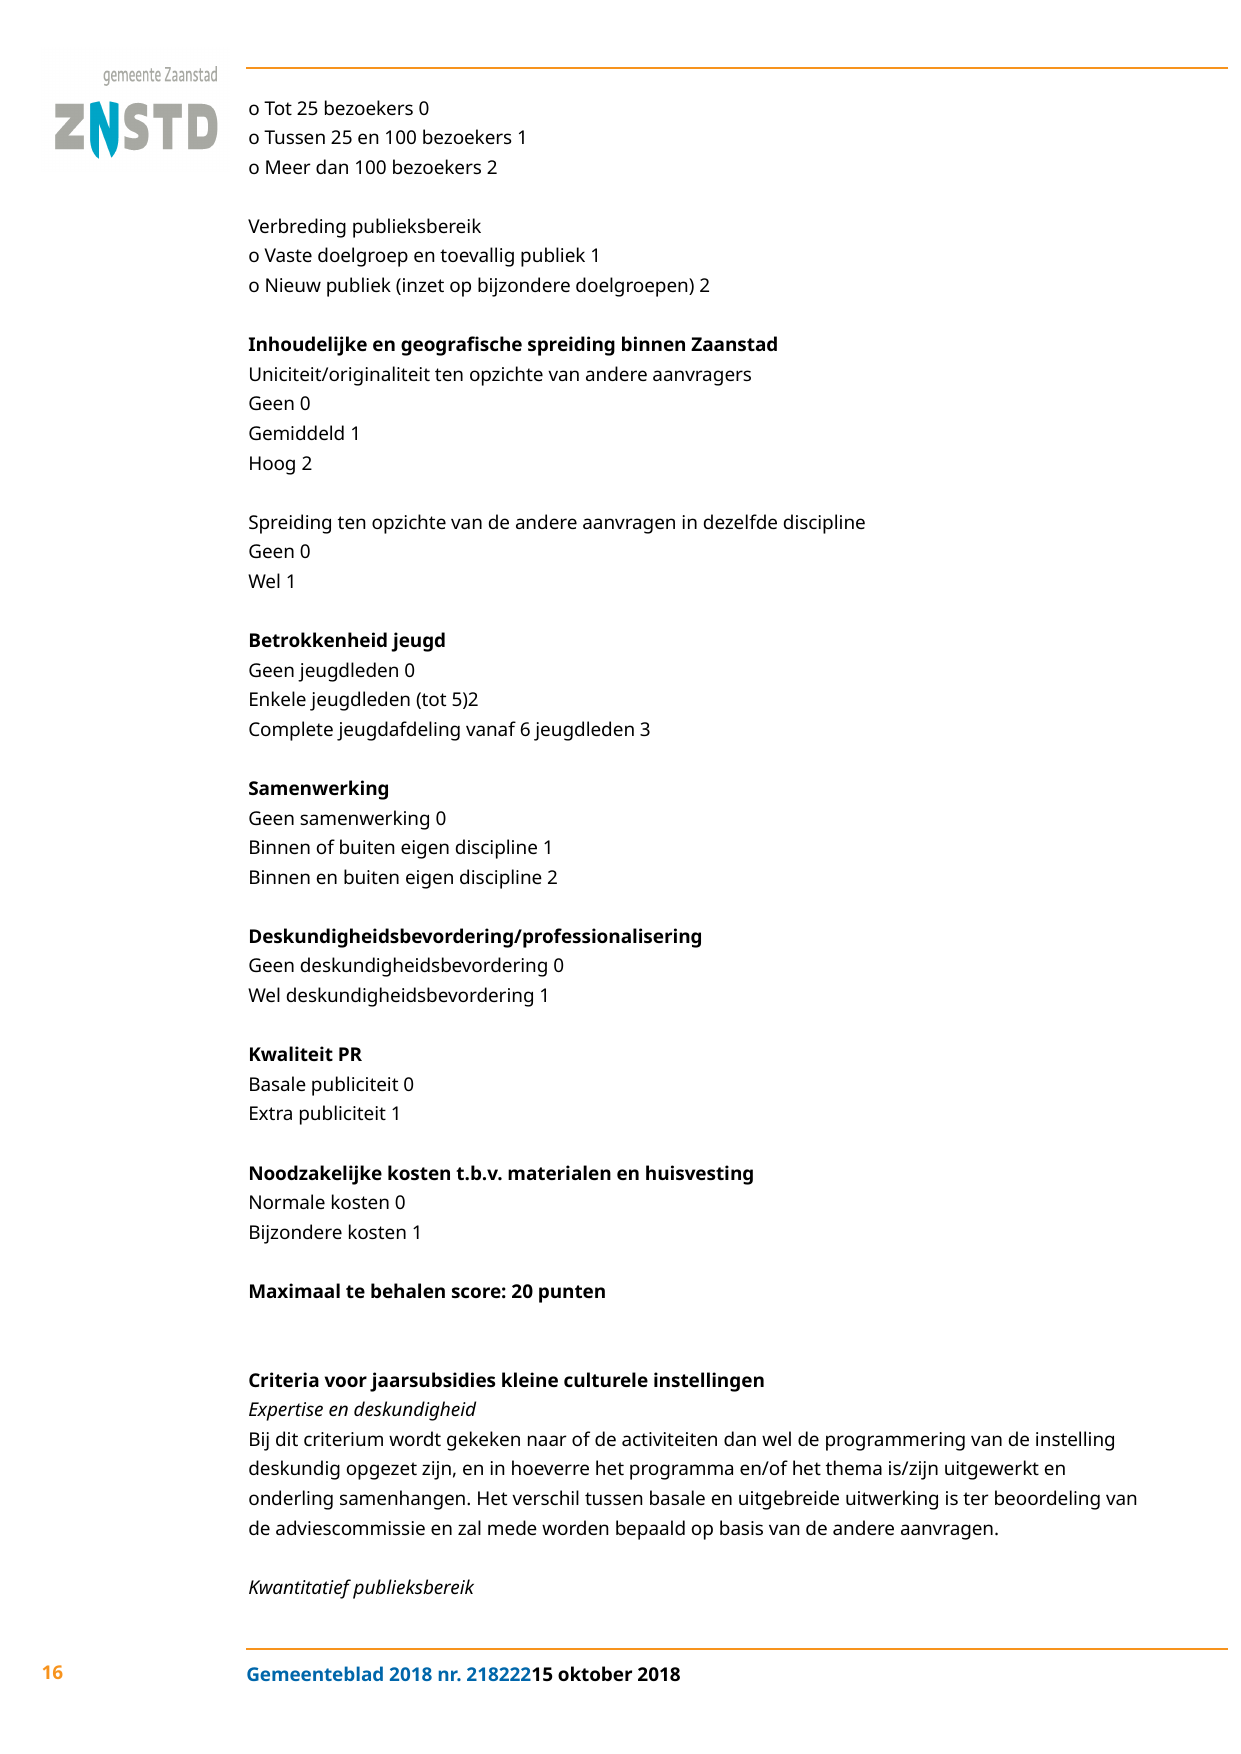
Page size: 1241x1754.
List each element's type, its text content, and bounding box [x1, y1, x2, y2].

text Wel deskundigheidsbevordering 1 [248, 982, 1152, 1008]
text Complete jeugdafdeling vanaf 6 jeugdleden 3 [248, 716, 1152, 742]
text Bijzondere kosten 1 [248, 1219, 1152, 1245]
text Enkele jeugdleden (tot 5)2 [248, 686, 1152, 712]
picture [41, 47, 231, 172]
text Deskundigheidsbevordering/professionalisering [248, 923, 1152, 949]
text Geen jeugdleden 0 [248, 657, 1152, 683]
text Geen samenwerking 0 [248, 805, 1152, 831]
text Geen 0 [248, 391, 1152, 416]
text Bij dit criterium wordt gekeken naar of de activiteiten dan wel de programmering van de instelling deskundig opgezet zijn, en in hoeverre het programma en/of het thema is/zijn uitgewerkt en onderling samenhangen. Het verschil tussen basale en uitgebreide uitwerking is ter beoordeling van de adviescommissie en zal mede worden bepaald op basis van de andere aanvragen. [248, 1426, 1152, 1541]
text Extra publiciteit 1 [248, 1101, 1152, 1126]
text o Meer dan 100 bezoekers 2 [248, 154, 1152, 180]
text Uniciteit/originaliteit ten opzichte van andere aanvragers [248, 361, 1152, 387]
text Hoog 2 [248, 450, 1152, 476]
text Betrokkenheid jeugd [248, 627, 1152, 653]
text Kwaliteit PR [248, 1041, 1152, 1067]
text Binnen en buiten eigen discipline 2 [248, 864, 1152, 890]
text Binnen of buiten eigen discipline 1 [248, 834, 1152, 860]
text Basale publiciteit 0 [248, 1071, 1152, 1097]
text o Nieuw publiek (inzet op bijzondere doelgroepen) 2 [248, 272, 1152, 298]
text o Vaste doelgroep en toevallig publiek 1 [248, 243, 1152, 268]
text Geen deskundigheidsbevordering 0 [248, 953, 1152, 978]
text Verbreding publieksbereik [248, 213, 1152, 239]
text Expertise en deskundigheid [248, 1396, 1152, 1422]
text Maximaal te behalen score: 20 punten [248, 1278, 1152, 1304]
text Kwantitatief publieksbereik [248, 1574, 1152, 1600]
text Normale kosten 0 [248, 1189, 1152, 1215]
text Noodzakelijke kosten t.b.v. materialen en huisvesting [248, 1160, 1152, 1186]
text Geen 0 [248, 538, 1152, 564]
text Samenwerking [248, 775, 1152, 801]
text Gemiddeld 1 [248, 420, 1152, 446]
text Spreiding ten opzichte van de andere aanvragen in dezelfde discipline [248, 509, 1152, 535]
text Wel 1 [248, 568, 1152, 594]
text o Tussen 25 en 100 bezoekers 1 [248, 124, 1152, 150]
text o Tot 25 bezoekers 0 [248, 95, 1152, 121]
text Criteria voor jaarsubsidies kleine culturele instellingen [248, 1367, 1152, 1393]
text Inhoudelijke en geografische spreiding binnen Zaanstad [248, 331, 1152, 357]
